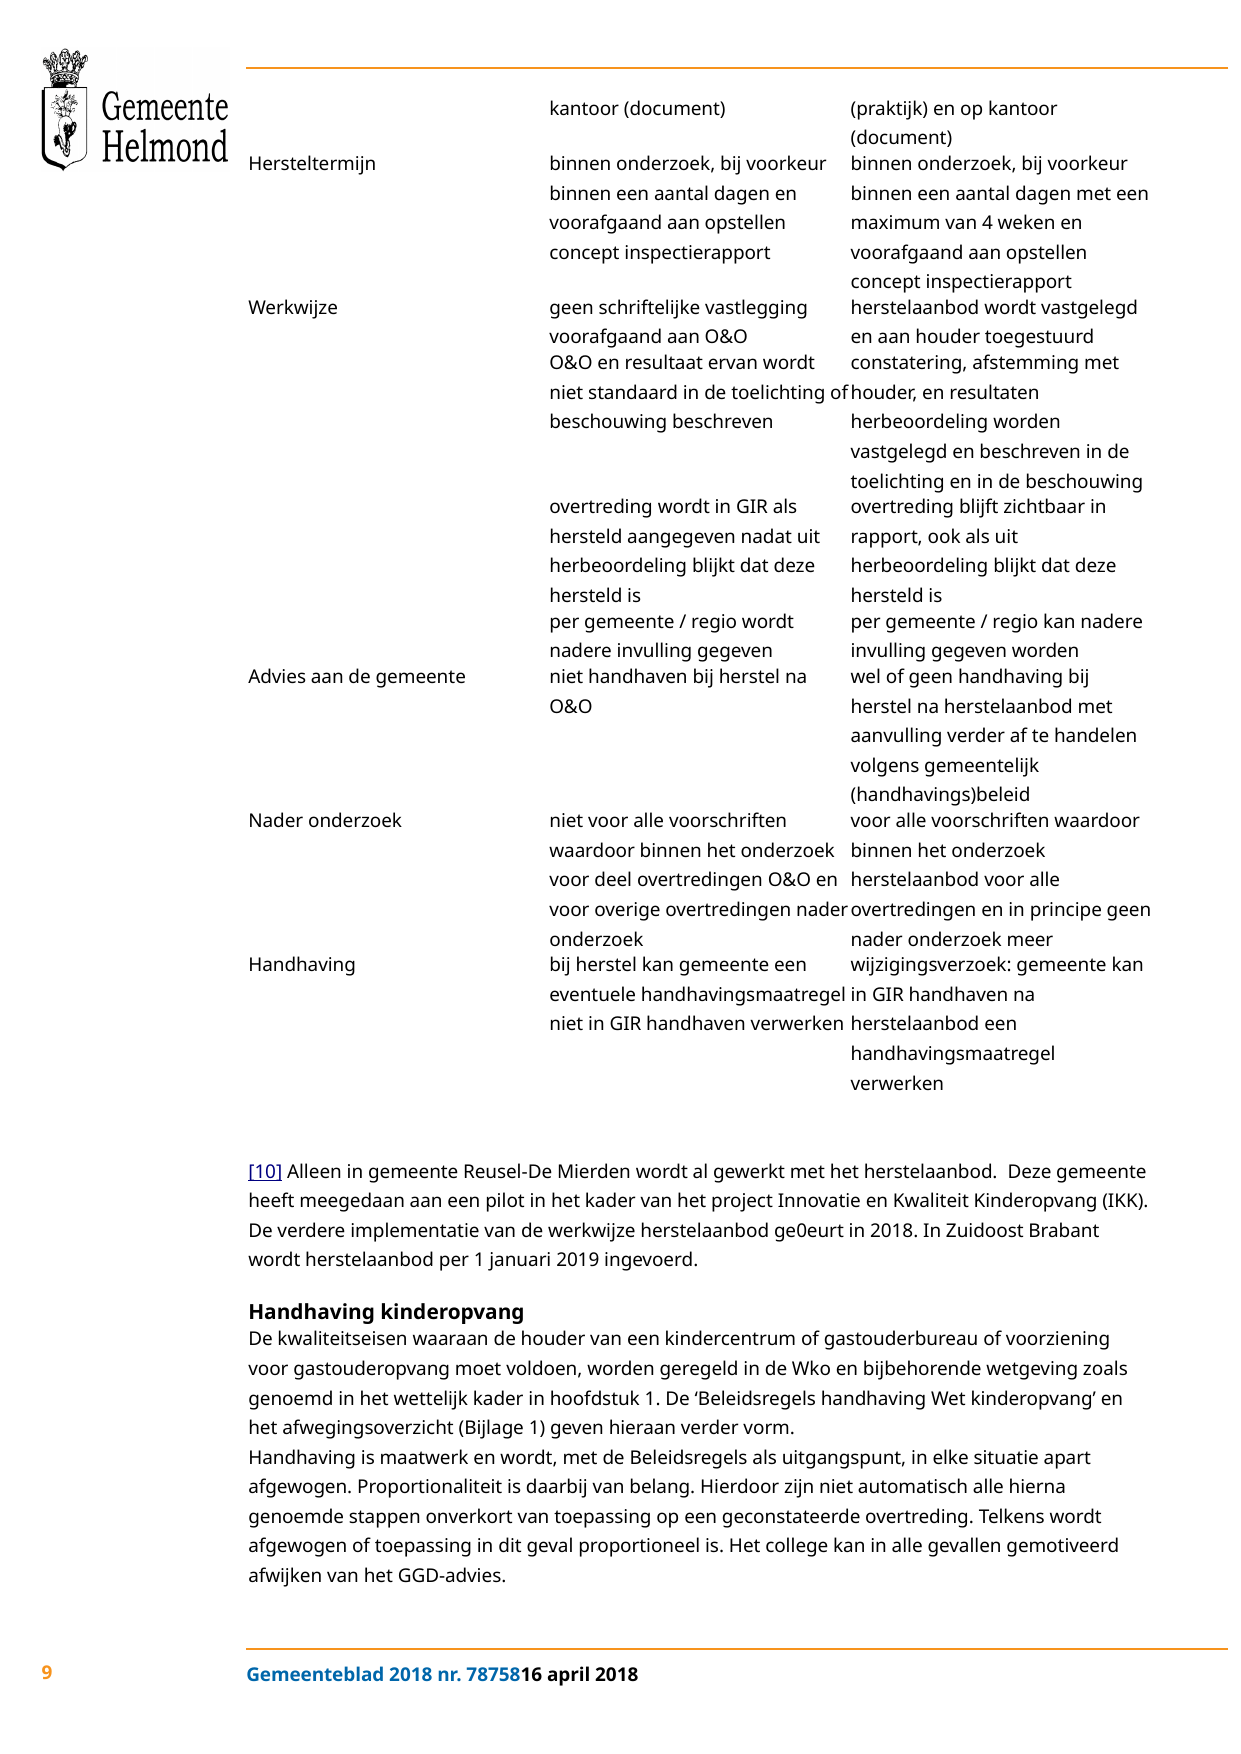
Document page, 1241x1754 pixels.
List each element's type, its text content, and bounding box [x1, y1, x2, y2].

table_cell voor alle voorschriften waardoor binnen het onderzoek herstelaanbod voor alle overtredingen en in principe geen nader onderzoek meer [850, 808, 1152, 951]
table_cell Advies aan de gemeente [248, 663, 549, 807]
table_cell [248, 95, 549, 150]
table_cell per gemeente / regio wordt nadere invulling gegeven [549, 608, 850, 663]
table_cell wel of geen handhaving bij herstel na herstelaanbod met aanvulling verder af te handelen volgens gemeentelijk (handhavings)beleid [850, 663, 1152, 807]
table_cell niet voor alle voorschriften waardoor binnen het onderzoek voor deel overtredingen O&O en voor overige overtredingen nader onderzoek [549, 808, 850, 951]
table_cell wijzigingsverzoek: gemeente kan in GIR handhaven na herstelaanbod een handhavingsmaatregel verwerken [850, 951, 1152, 1096]
text Handhaving kinderopvang [248, 1297, 1152, 1326]
text [10] Alleen in gemeente Reusel-De Mierden wordt al gewerkt met het herstelaanbod. Deze gemeente heeft meegedaan aan een pilot in het kader van het project Innovatie en Kwaliteit Kinderopvang (IKK). De verdere implementatie van de werkwijze herstelaanbod ge0eurt in 2018. In Zuidoost Brabant wordt herstelaanbod per 1 januari 2019 ingevoerd. [248, 1158, 1152, 1272]
text De kwaliteitseisen waaraan de houder van een kindercentrum of gastouderbureau of voorziening voor gastouderopvang moet voldoen, worden geregeld in de Wko en bijbehorende wetgeving zoals genoemd in het wettelijk kader in hoofdstuk 1. De ‘Beleidsregels handhaving Wet kinderopvang’ en het afwegingsoverzicht (Bijlage 1) geven hieraan verder vorm. [248, 1326, 1152, 1440]
table_cell kantoor (document) [549, 95, 850, 150]
table_cell overtreding wordt in GIR als hersteld aangegeven nadat uit herbeoordeling blijkt dat deze hersteld is [549, 494, 850, 608]
table_cell constatering, afstemming met houder, en resultaten herbeoordeling worden vastgelegd en beschreven in de toelichting en in de beschouwing [850, 350, 1152, 493]
table_cell binnen onderzoek, bij voorkeur binnen een aantal dagen en voorafgaand aan opstellen concept inspectierapport [549, 150, 850, 294]
table_cell (praktijk) en op kantoor (document) [850, 95, 1152, 150]
table_cell per gemeente / regio kan nadere invulling gegeven worden [850, 608, 1152, 663]
table_cell bij herstel kan gemeente een eventuele handhavingsmaatregel niet in GIR handhaven verwerken [549, 951, 850, 1096]
picture [41, 47, 231, 172]
table_cell geen schriftelijke vastlegging voorafgaand aan O&O [549, 294, 850, 349]
table_cell niet handhaven bij herstel na O&O [549, 663, 850, 807]
table_cell binnen onderzoek, bij voorkeur binnen een aantal dagen met een maximum van 4 weken en voorafgaand aan opstellen concept inspectierapport [850, 150, 1152, 294]
table_cell overtreding blijft zichtbaar in rapport, ook als uit herbeoordeling blijkt dat deze hersteld is [850, 494, 1152, 608]
table_cell herstelaanbod wordt vastgelegd en aan houder toegestuurd [850, 294, 1152, 349]
table_cell Hersteltermijn [248, 150, 549, 294]
table_cell O&O en resultaat ervan wordt niet standaard in de toelichting of beschouwing beschreven [549, 350, 850, 493]
table_cell Handhaving [248, 951, 549, 1096]
text Handhaving is maatwerk en wordt, met de Beleidsregels als uitgangspunt, in elke situatie apart afgewogen. Proportionaliteit is daarbij van belang. Hierdoor zijn niet automatisch alle hierna genoemde stappen onverkort van toepassing op een geconstateerde overtreding. Telkens wordt afgewogen of toepassing in dit geval proportioneel is. Het college kan in alle gevallen gemotiveerd afwijken van het GGD-advies. [248, 1444, 1152, 1588]
table_cell Werkwijze [248, 294, 549, 663]
table_cell Nader onderzoek [248, 808, 549, 951]
